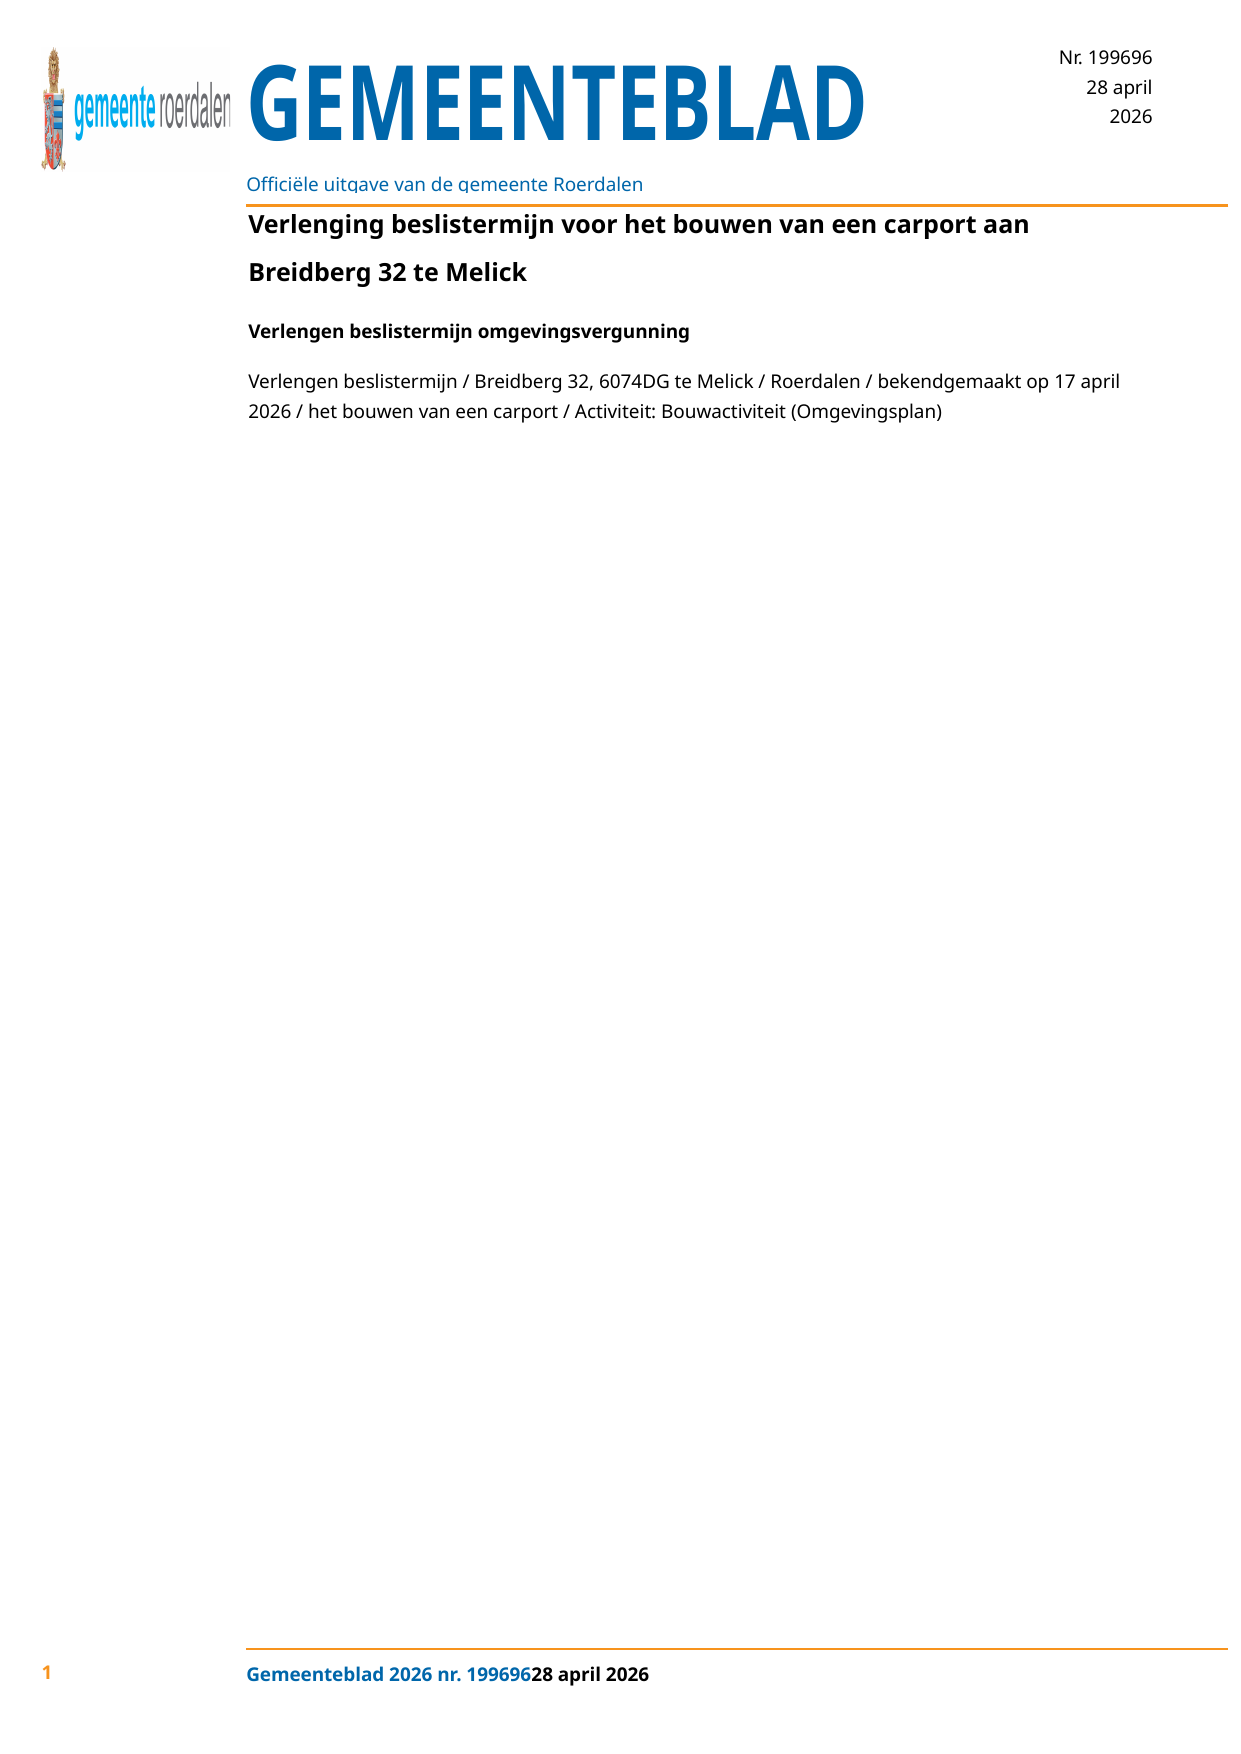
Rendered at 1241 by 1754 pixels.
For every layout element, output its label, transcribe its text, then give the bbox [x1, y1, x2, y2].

picture [41, 47, 231, 172]
text Verlengen beslistermijn / Breidberg 32, 6074DG te Melick / Roerdalen / bekendgemaakt op 17 april 2026 / het bouwen van een carport / Activiteit: Bouwactiviteit (Omgevingsplan) [248, 368, 1152, 424]
text Verlenging beslistermijn voor het bouwen van een carport aan Breidberg 32 te Melick [248, 207, 1152, 288]
text Verlengen beslistermijn omgevingsvergunning [248, 318, 1152, 344]
